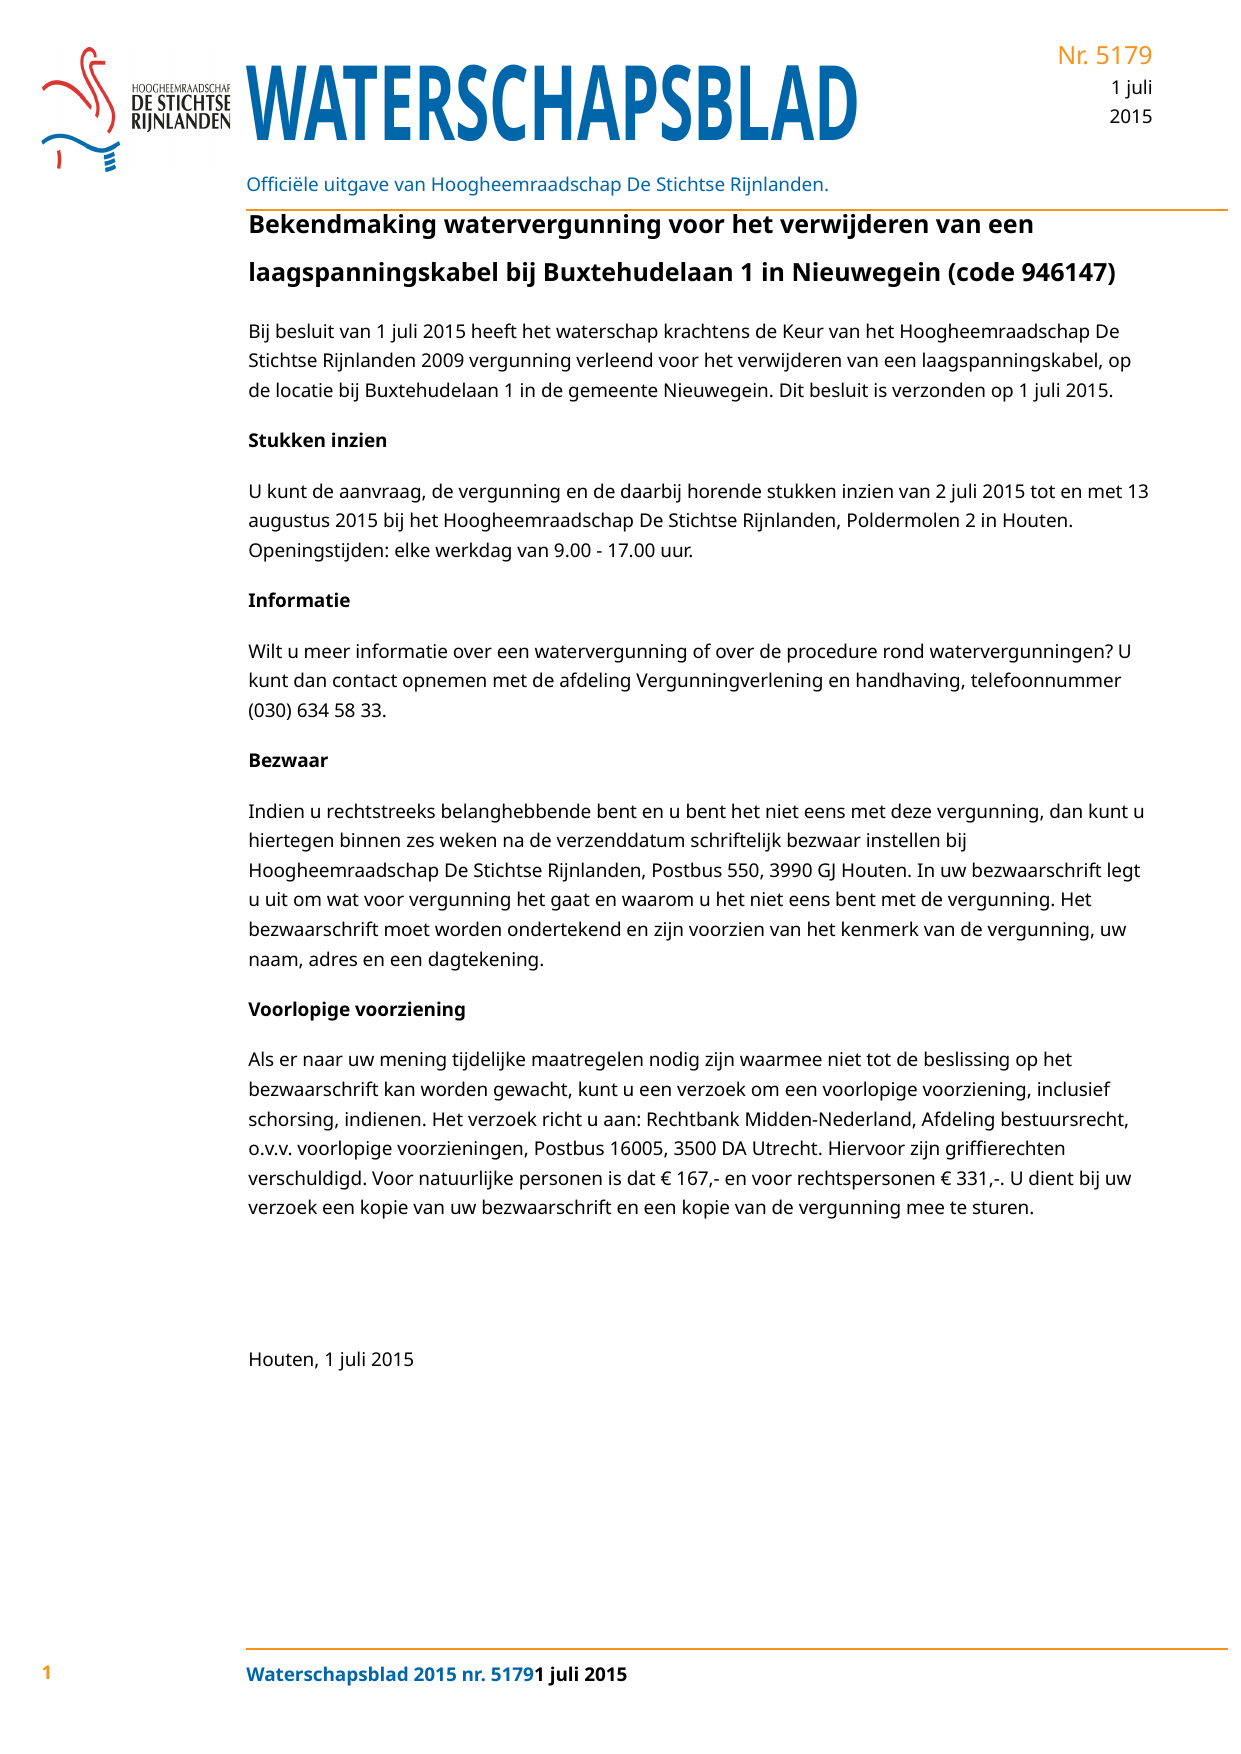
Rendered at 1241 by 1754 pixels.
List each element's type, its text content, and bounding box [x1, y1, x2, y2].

text Bezwaar [248, 747, 1152, 773]
text Houten, 1 juli 2015 [248, 1346, 1152, 1372]
text Bij besluit van 1 juli 2015 heeft het waterschap krachtens de Keur van het Hoogheemraadschap De Stichtse Rijnlanden 2009 vergunning verleend voor het verwijderen van een laagspanningskabel, op de locatie bij Buxtehudelaan 1 in de gemeente Nieuwegein. Dit besluit is verzonden op 1 juli 2015. [248, 318, 1152, 403]
text Wilt u meer informatie over een watervergunning of over de procedure rond watervergunningen? U kunt dan contact opnemen met de afdeling Vergunningverlening en handhaving, telefoonnummer (030) 634 58 33. [248, 638, 1152, 723]
text Informatie [248, 587, 1152, 613]
picture [41, 47, 231, 172]
text Als er naar uw mening tijdelijke maatregelen nodig zijn waarmee niet tot de beslissing op het bezwaarschrift kan worden gewacht, kunt u een verzoek om een voorlopige voorziening, inclusief schorsing, indienen. Het verzoek richt u aan: Rechtbank Midden-Nederland, Afdeling bestuursrecht, o.v.v. voorlopige voorzieningen, Postbus 16005, 3500 DA Utrecht. Hiervoor zijn griffierechten verschuldigd. Voor natuurlijke personen is dat € 167,- en voor rechtspersonen € 331,-. U dient bij uw verzoek een kopie van uw bezwaarschrift en een kopie van de vergunning mee te sturen. [248, 1047, 1152, 1220]
text Stukken inzien [248, 427, 1152, 453]
text Indien u rechtstreeks belanghebbende bent en u bent het niet eens met deze vergunning, dan kunt u hiertegen binnen zes weken na de verzenddatum schriftelijk bezwaar instellen bij Hoogheemraadschap De Stichtse Rijnlanden, Postbus 550, 3990 GJ Houten. In uw bezwaarschrift legt u uit om wat voor vergunning het gaat en waarom u het niet eens bent met de vergunning. Het bezwaarschrift moet worden ondertekend en zijn voorzien van het kenmerk van de vergunning, uw naam, adres en een dagtekening. [248, 798, 1152, 972]
text Voorlopige voorziening [248, 996, 1152, 1022]
text Bekendmaking watervergunning voor het verwijderen van een laagspanningskabel bij Buxtehudelaan 1 in Nieuwegein (code 946147) [248, 211, 1152, 288]
text U kunt de aanvraag, de vergunning en de daarbij horende stukken inzien van 2 juli 2015 tot en met 13 augustus 2015 bij het Hoogheemraadschap De Stichtse Rijnlanden, Poldermolen 2 in Houten. Openingstijden: elke werkdag van 9.00 - 17.00 uur. [248, 478, 1152, 563]
